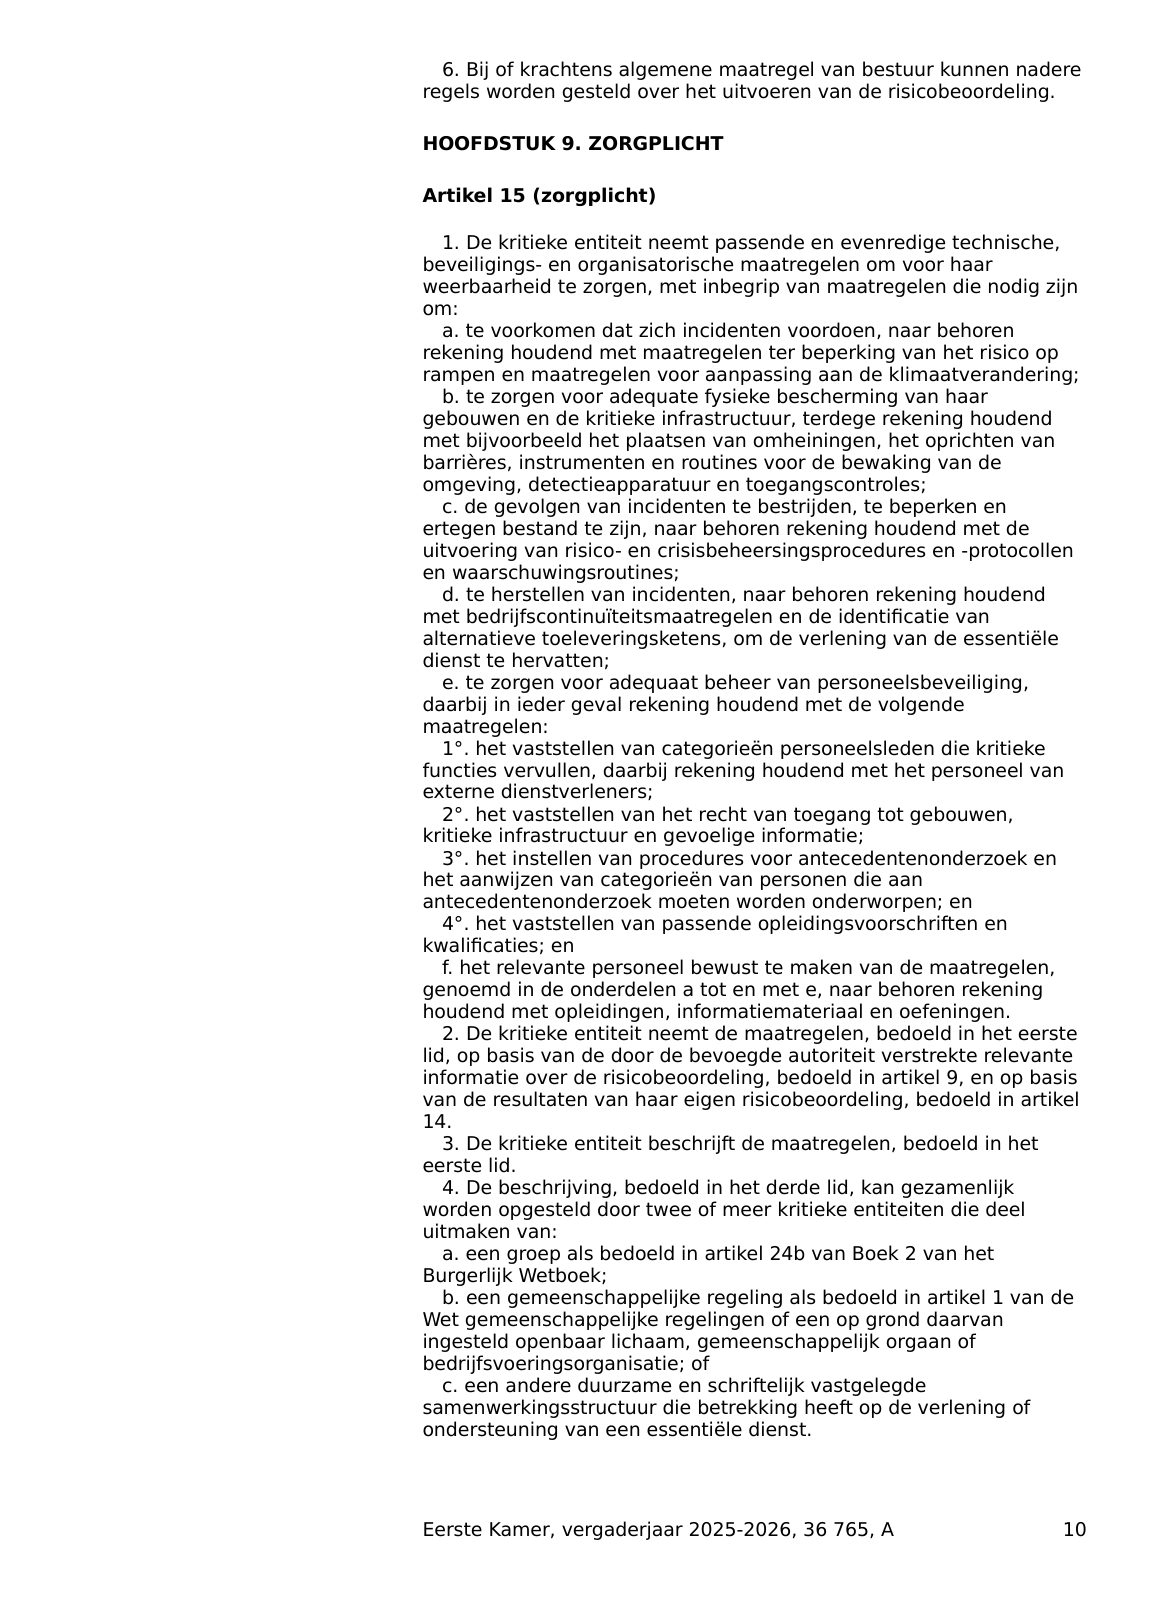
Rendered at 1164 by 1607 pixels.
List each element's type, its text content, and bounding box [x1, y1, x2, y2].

text 6. Bij of krachtens algemene maatregel van bestuur kunnen nadere regels worden gesteld over het uitvoeren van de risicobeoordeling. [422, 59, 1087, 103]
text f. het relevante personeel bewust te maken van de maatregelen, genoemd in de onderdelen a tot en met e, naar behoren rekening houdend met opleidingen, informatiemateriaal en oefeningen. [422, 957, 1087, 1023]
text c. een andere duurzame en schriftelijk vastgelegde samenwerkingsstructuur die betrekking heeft op de verlening of ondersteuning van een essentiële dienst. [422, 1375, 1087, 1441]
text 3. De kritieke entiteit beschrijft de maatregelen, bedoeld in het eerste lid. [422, 1133, 1087, 1177]
text 1°. het vaststellen van categorieën personeelsleden die kritieke functies vervullen, daarbij rekening houdend met het personeel van externe dienstverleners; [422, 737, 1087, 803]
text e. te zorgen voor adequaat beheer van personeelsbeveiliging, daarbij in ieder geval rekening houdend met de volgende maatregelen: [422, 672, 1087, 737]
text 4°. het vaststellen van passende opleidingsvoorschriften en kwalificaties; en [422, 913, 1087, 957]
text 4. De beschrijving, bedoeld in het derde lid, kan gezamenlijk worden opgesteld door twee of meer kritieke entiteiten die deel uitmaken van: [422, 1177, 1087, 1243]
subtitle Artikel 15 (zorgplicht) [422, 185, 1087, 207]
text 2°. het vaststellen van het recht van toegang tot gebouwen, kritieke infrastructuur en gevoelige informatie; [422, 803, 1087, 847]
text d. te herstellen van incidenten, naar behoren rekening houdend met bedrijfscontinuïteitsmaatregelen en de identificatie van alternatieve toeleveringsketens, om de verlening van de essentiële dienst te hervatten; [422, 584, 1087, 672]
text 2. De kritieke entiteit neemt de maatregelen, bedoeld in het eerste lid, op basis van de door de bevoegde autoriteit verstrekte relevante informatie over de risicobeoordeling, bedoeld in artikel 9, en op basis van de resultaten van haar eigen risicobeoordeling, bedoeld in artikel 14. [422, 1023, 1087, 1133]
text 3°. het instellen van procedures voor antecedentenonderzoek en het aanwijzen van categorieën van personen die aan antecedentenonderzoek moeten worden onderworpen; en [422, 847, 1087, 913]
subtitle HOOFDSTUK 9. ZORGPLICHT [422, 133, 1087, 155]
text 1. De kritieke entiteit neemt passende en evenredige technische, beveiligings- en organisatorische maatregelen om voor haar weerbaarheid te zorgen, met inbegrip van maatregelen die nodig zijn om: [422, 232, 1087, 320]
text a. een groep als bedoeld in artikel 24b van Boek 2 van het Burgerlijk Wetboek; [422, 1243, 1087, 1287]
text a. te voorkomen dat zich incidenten voordoen, naar behoren rekening houdend met maatregelen ter beperking van het risico op rampen en maatregelen voor aanpassing aan de klimaatverandering; [422, 320, 1087, 386]
text c. de gevolgen van incidenten te bestrijden, te beperken en ertegen bestand te zijn, naar behoren rekening houdend met de uitvoering van risico- en crisisbeheersingsprocedures en -protocollen en waarschuwingsroutines; [422, 496, 1087, 584]
text b. een gemeenschappelijke regeling als bedoeld in artikel 1 van de Wet gemeenschappelijke regelingen of een op grond daarvan ingesteld openbaar lichaam, gemeenschappelijk orgaan of bedrijfsvoeringsorganisatie; of [422, 1287, 1087, 1375]
text b. te zorgen voor adequate fysieke bescherming van haar gebouwen en de kritieke infrastructuur, terdege rekening houdend met bijvoorbeeld het plaatsen van omheiningen, het oprichten van barrières, instrumenten en routines voor de bewaking van de omgeving, detectieapparatuur en toegangscontroles; [422, 386, 1087, 496]
